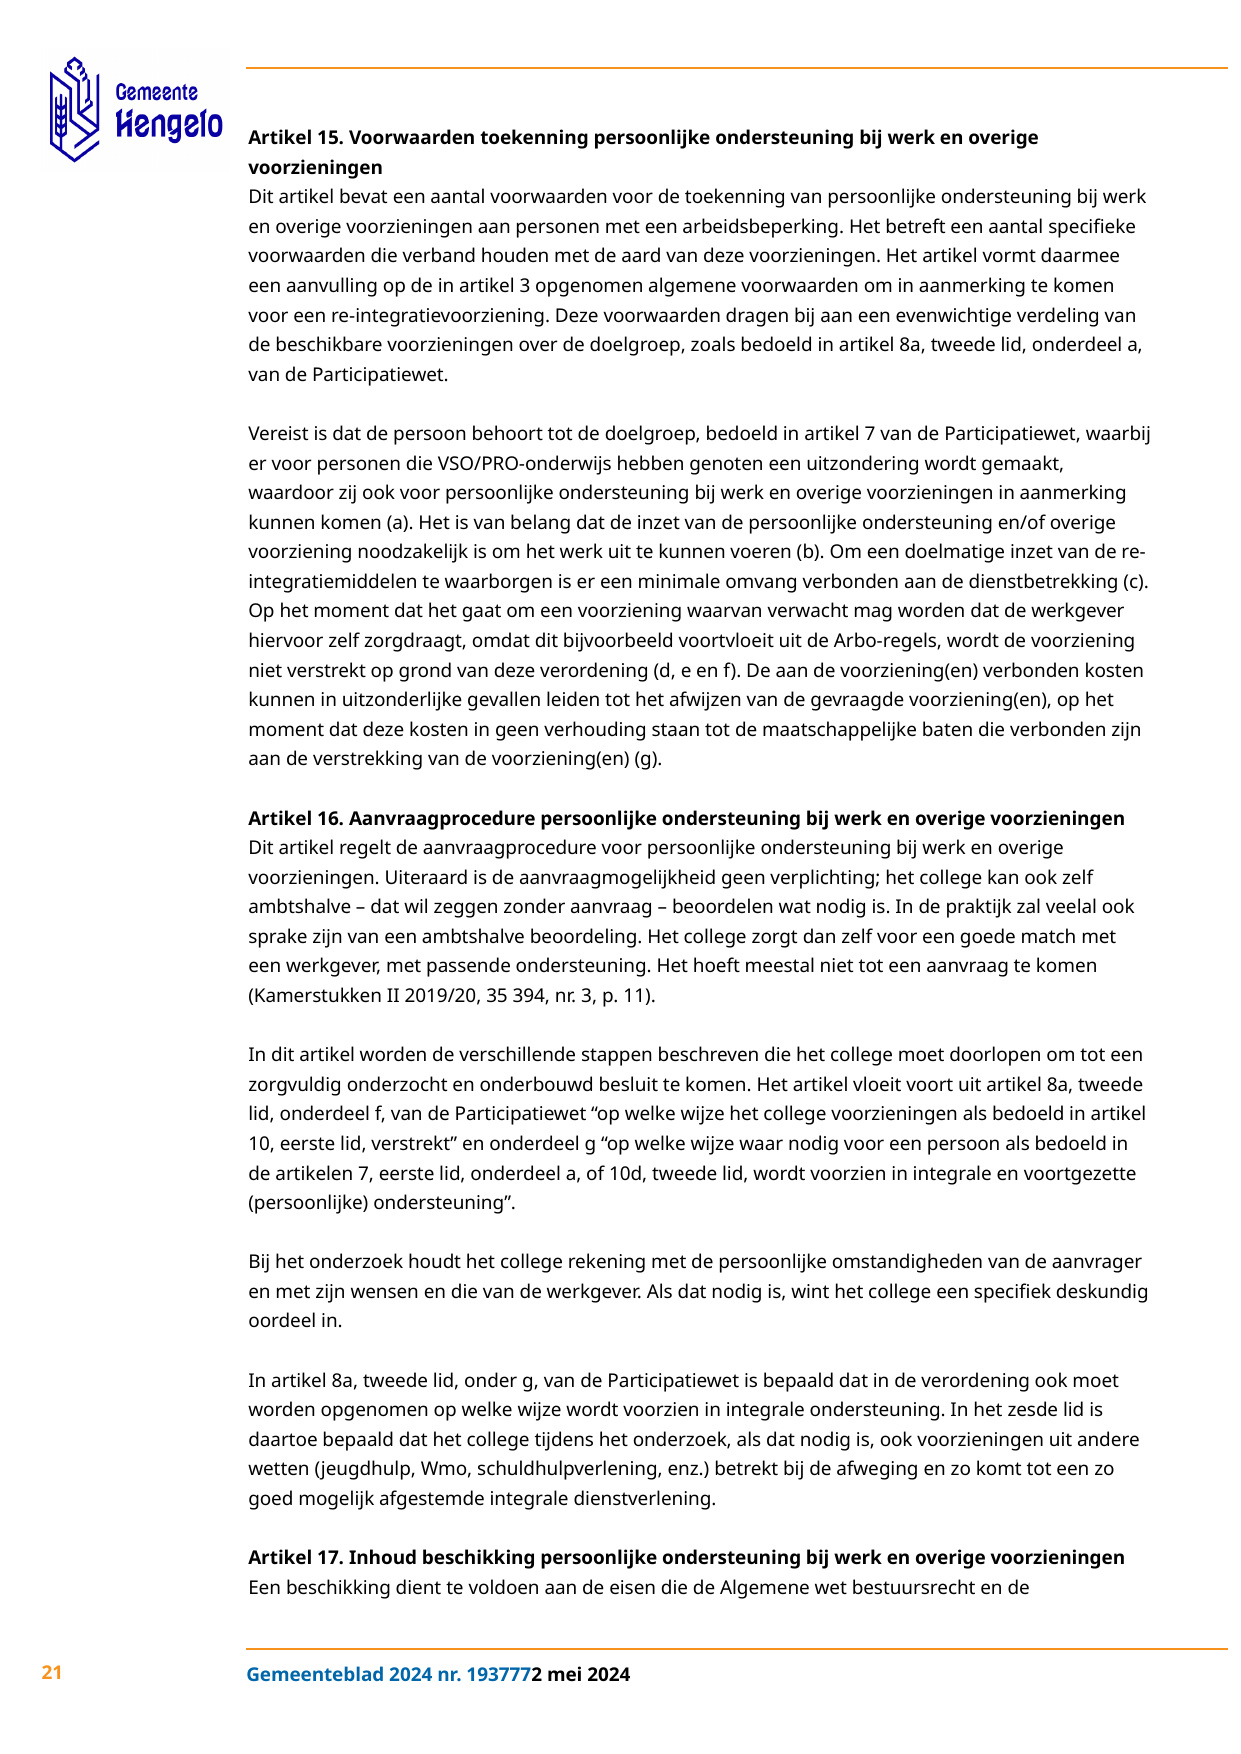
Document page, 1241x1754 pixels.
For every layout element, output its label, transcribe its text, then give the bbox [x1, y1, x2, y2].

text Artikel 16. Aanvraagprocedure persoonlijke ondersteuning bij werk en overige voorzieningen [248, 805, 1152, 831]
text Dit artikel bevat een aantal voorwaarden voor de toekenning van persoonlijke ondersteuning bij werk en overige voorzieningen aan personen met een arbeidsbeperking. Het betreft een aantal specifieke voorwaarden die verband houden met de aard van deze voorzieningen. Het artikel vormt daarmee een aanvulling op de in artikel 3 opgenomen algemene voorwaarden om in aanmerking te komen voor een re-integratievoorziening. Deze voorwaarden dragen bij aan een evenwichtige verdeling van de beschikbare voorzieningen over de doelgroep, zoals bedoeld in artikel 8a, tweede lid, onderdeel a, van de Participatiewet. [248, 183, 1152, 387]
text In dit artikel worden de verschillende stappen beschreven die het college moet doorlopen om tot een zorgvuldig onderzocht en onderbouwd besluit te komen. Het artikel vloeit voort uit artikel 8a, tweede lid, onderdeel f, van de Participatiewet “op welke wijze het college voorzieningen als bedoeld in artikel 10, eerste lid, verstrekt” en onderdeel g “op welke wijze waar nodig voor een persoon als bedoeld in de artikelen 7, eerste lid, onderdeel a, of 10d, tweede lid, wordt voorzien in integrale en voortgezette (persoonlijke) ondersteuning”. [248, 1041, 1152, 1215]
text Dit artikel regelt de aanvraagprocedure voor persoonlijke ondersteuning bij werk en overige voorzieningen. Uiteraard is de aanvraagmogelijkheid geen verplichting; het college kan ook zelf ambtshalve – dat wil zeggen zonder aanvraag – beoordelen wat nodig is. In de praktijk zal veelal ook sprake zijn van een ambtshalve beoordeling. Het college zorgt dan zelf voor een goede match met een werkgever, met passende ondersteuning. Het hoeft meestal niet tot een aanvraag te komen (Kamerstukken II 2019/20, 35 394, nr. 3, p. 11). [248, 834, 1152, 1008]
text Artikel 17. Inhoud beschikking persoonlijke ondersteuning bij werk en overige voorzieningen [248, 1544, 1152, 1570]
text Artikel 15. Voorwaarden toekenning persoonlijke ondersteuning bij werk en overige voorzieningen [248, 124, 1152, 180]
text Bij het onderzoek houdt het college rekening met de persoonlijke omstandigheden van de aanvrager en met zijn wensen en die van de werkgever. Als dat nodig is, wint het college een specifiek deskundig oordeel in. [248, 1248, 1152, 1333]
picture [41, 47, 231, 172]
text Een beschikking dient te voldoen aan de eisen die de Algemene wet bestuursrecht en de [248, 1574, 1152, 1600]
text Vereist is dat de persoon behoort tot de doelgroep, bedoeld in artikel 7 van de Participatiewet, waarbij er voor personen die VSO/PRO-onderwijs hebben genoten een uitzondering wordt gemaakt, waardoor zij ook voor persoonlijke ondersteuning bij werk en overige voorzieningen in aanmerking kunnen komen (a). Het is van belang dat de inzet van de persoonlijke ondersteuning en/of overige voorziening noodzakelijk is om het werk uit te kunnen voeren (b). Om een doelmatige inzet van de re-integratiemiddelen te waarborgen is er een minimale omvang verbonden aan de dienstbetrekking (c). Op het moment dat het gaat om een voorziening waarvan verwacht mag worden dat de werkgever hiervoor zelf zorgdraagt, omdat dit bijvoorbeeld voortvloeit uit de Arbo-regels, wordt de voorziening niet verstrekt op grond van deze verordening (d, e en f). De aan de voorziening(en) verbonden kosten kunnen in uitzonderlijke gevallen leiden tot het afwijzen van de gevraagde voorziening(en), op het moment dat deze kosten in geen verhouding staan tot de maatschappelijke baten die verbonden zijn aan de verstrekking van de voorziening(en) (g). [248, 420, 1152, 771]
text In artikel 8a, tweede lid, onder g, van de Participatiewet is bepaald dat in de verordening ook moet worden opgenomen op welke wijze wordt voorzien in integrale ondersteuning. In het zesde lid is daartoe bepaald dat het college tijdens het onderzoek, als dat nodig is, ook voorzieningen uit andere wetten (jeugdhulp, Wmo, schuldhulpverlening, enz.) betrekt bij de afweging en zo komt tot een zo goed mogelijk afgestemde integrale dienstverlening. [248, 1367, 1152, 1511]
